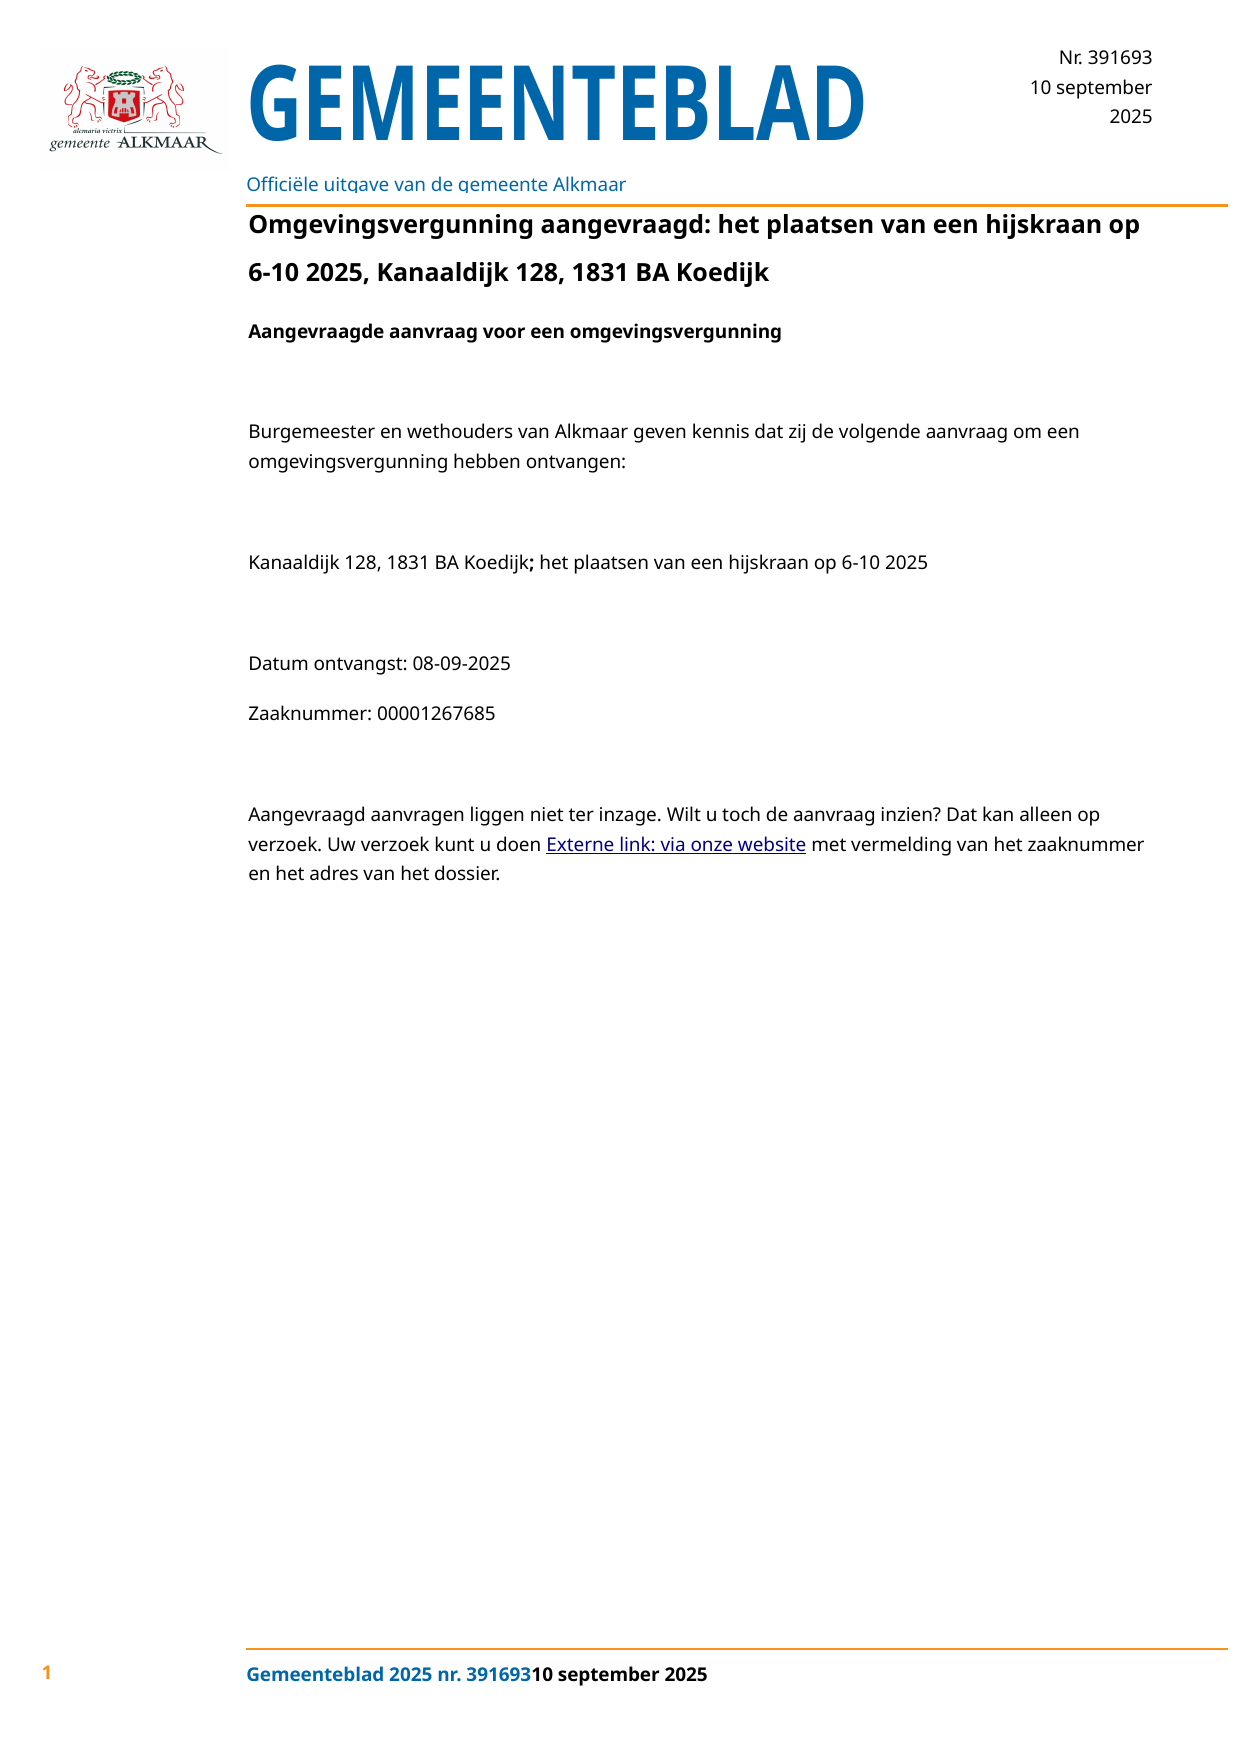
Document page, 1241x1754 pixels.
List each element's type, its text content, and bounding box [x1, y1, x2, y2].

text Aangevraagd aanvragen liggen niet ter inzage. Wilt u toch de aanvraag inzien? Dat kan alleen op verzoek. Uw verzoek kunt u doen Externe link: via onze website met vermelding van het zaaknummer en het adres van het dossier. [248, 801, 1152, 886]
picture [41, 47, 231, 172]
text Zaaknummer: 00001267685 [248, 700, 1152, 726]
text Burgemeester en wethouders van Alkmaar geven kennis dat zij de volgende aanvraag om een omgevingsvergunning hebben ontvangen: [248, 419, 1152, 474]
text Datum ontvangst: 08-09-2025 [248, 650, 1152, 676]
text Aangevraagde aanvraag voor een omgevingsvergunning [248, 318, 1152, 344]
text Omgevingsvergunning aangevraagd: het plaatsen van een hijskraan op 6-10 2025, Kanaaldijk 128, 1831 BA Koedijk [248, 207, 1152, 288]
text Kanaaldijk 128, 1831 BA Koedijk; het plaatsen van een hijskraan op 6-10 2025 [248, 549, 1152, 575]
